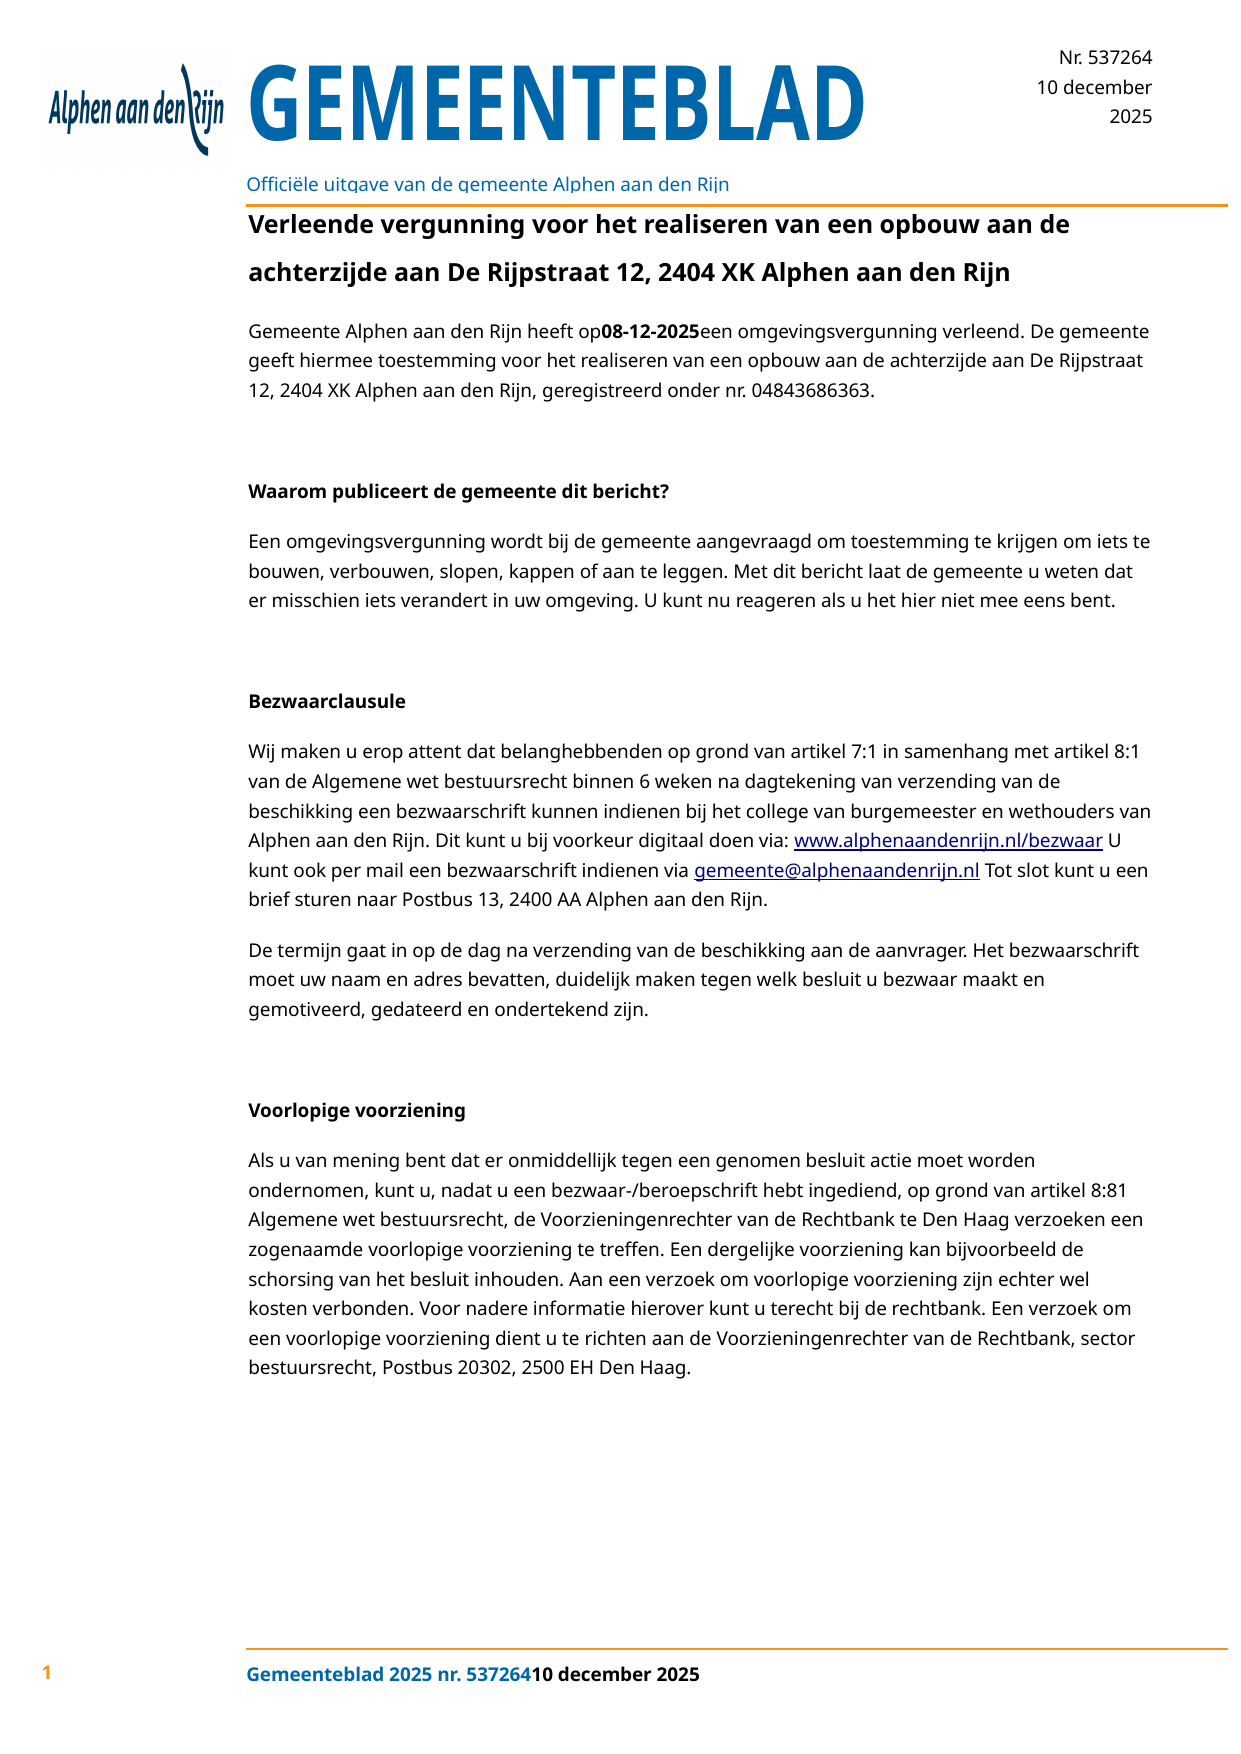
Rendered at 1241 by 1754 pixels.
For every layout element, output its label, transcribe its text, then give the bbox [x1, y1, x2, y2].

text Waarom publiceert de gemeente dit bericht? [248, 478, 1152, 504]
text Wij maken u erop attent dat belanghebbenden op grond van artikel 7:1 in samenhang met artikel 8:1 van de Algemene wet bestuursrecht binnen 6 weken na dagtekening van verzending van de beschikking een bezwaarschrift kunnen indienen bij het college van burgemeester en wethouders van Alphen aan den Rijn. Dit kunt u bij voorkeur digitaal doen via: www.alphenaandenrijn.nl/bezwaar U kunt ook per mail een bezwaarschrift indienen via gemeente@alphenaandenrijn.nl Tot slot kunt u een brief sturen naar Postbus 13, 2400 AA Alphen aan den Rijn. [248, 739, 1152, 912]
text Als u van mening bent dat er onmiddellijk tegen een genomen besluit actie moet worden ondernomen, kunt u, nadat u een bezwaar-/beroepschrift hebt ingediend, op grond van artikel 8:81 Algemene wet bestuursrecht, de Voorzieningenrechter van de Rechtbank te Den Haag verzoeken een zogenaamde voorlopige voorziening te treffen. Een dergelijke voorziening kan bijvoorbeeld de schorsing van het besluit inhouden. Aan een verzoek om voorlopige voorziening zijn echter wel kosten verbonden. Voor nadere informatie hierover kunt u terecht bij de rechtbank. Een verzoek om een voorlopige voorziening dient u te richten aan de Voorzieningenrechter van de Rechtbank, sector bestuursrecht, Postbus 20302, 2500 EH Den Haag. [248, 1147, 1152, 1380]
picture [41, 47, 231, 172]
text De termijn gaat in op de dag na verzending van de beschikking aan de aanvrager. Het bezwaarschrift moet uw naam en adres bevatten, duidelijk maken tegen welk besluit u bezwaar maakt en gemotiveerd, gedateerd en ondertekend zijn. [248, 937, 1152, 1022]
text Voorlopige voorziening [248, 1097, 1152, 1123]
text Verleende vergunning voor het realiseren van een opbouw aan de achterzijde aan De Rijpstraat 12, 2404 XK Alphen aan den Rijn [248, 207, 1152, 288]
text Gemeente Alphen aan den Rijn heeft op08-12-2025een omgevingsvergunning verleend. De gemeente geeft hiermee toestemming voor het realiseren van een opbouw aan de achterzijde aan De Rijpstraat 12, 2404 XK Alphen aan den Rijn, geregistreerd onder nr. 04843686363. [248, 318, 1152, 403]
text Bezwaarclausule [248, 688, 1152, 714]
text Een omgevingsvergunning wordt bij de gemeente aangevraagd om toestemming te krijgen om iets te bouwen, verbouwen, slopen, kappen of aan te leggen. Met dit bericht laat de gemeente u weten dat er misschien iets verandert in uw omgeving. U kunt nu reageren als u het hier niet mee eens bent. [248, 528, 1152, 613]
